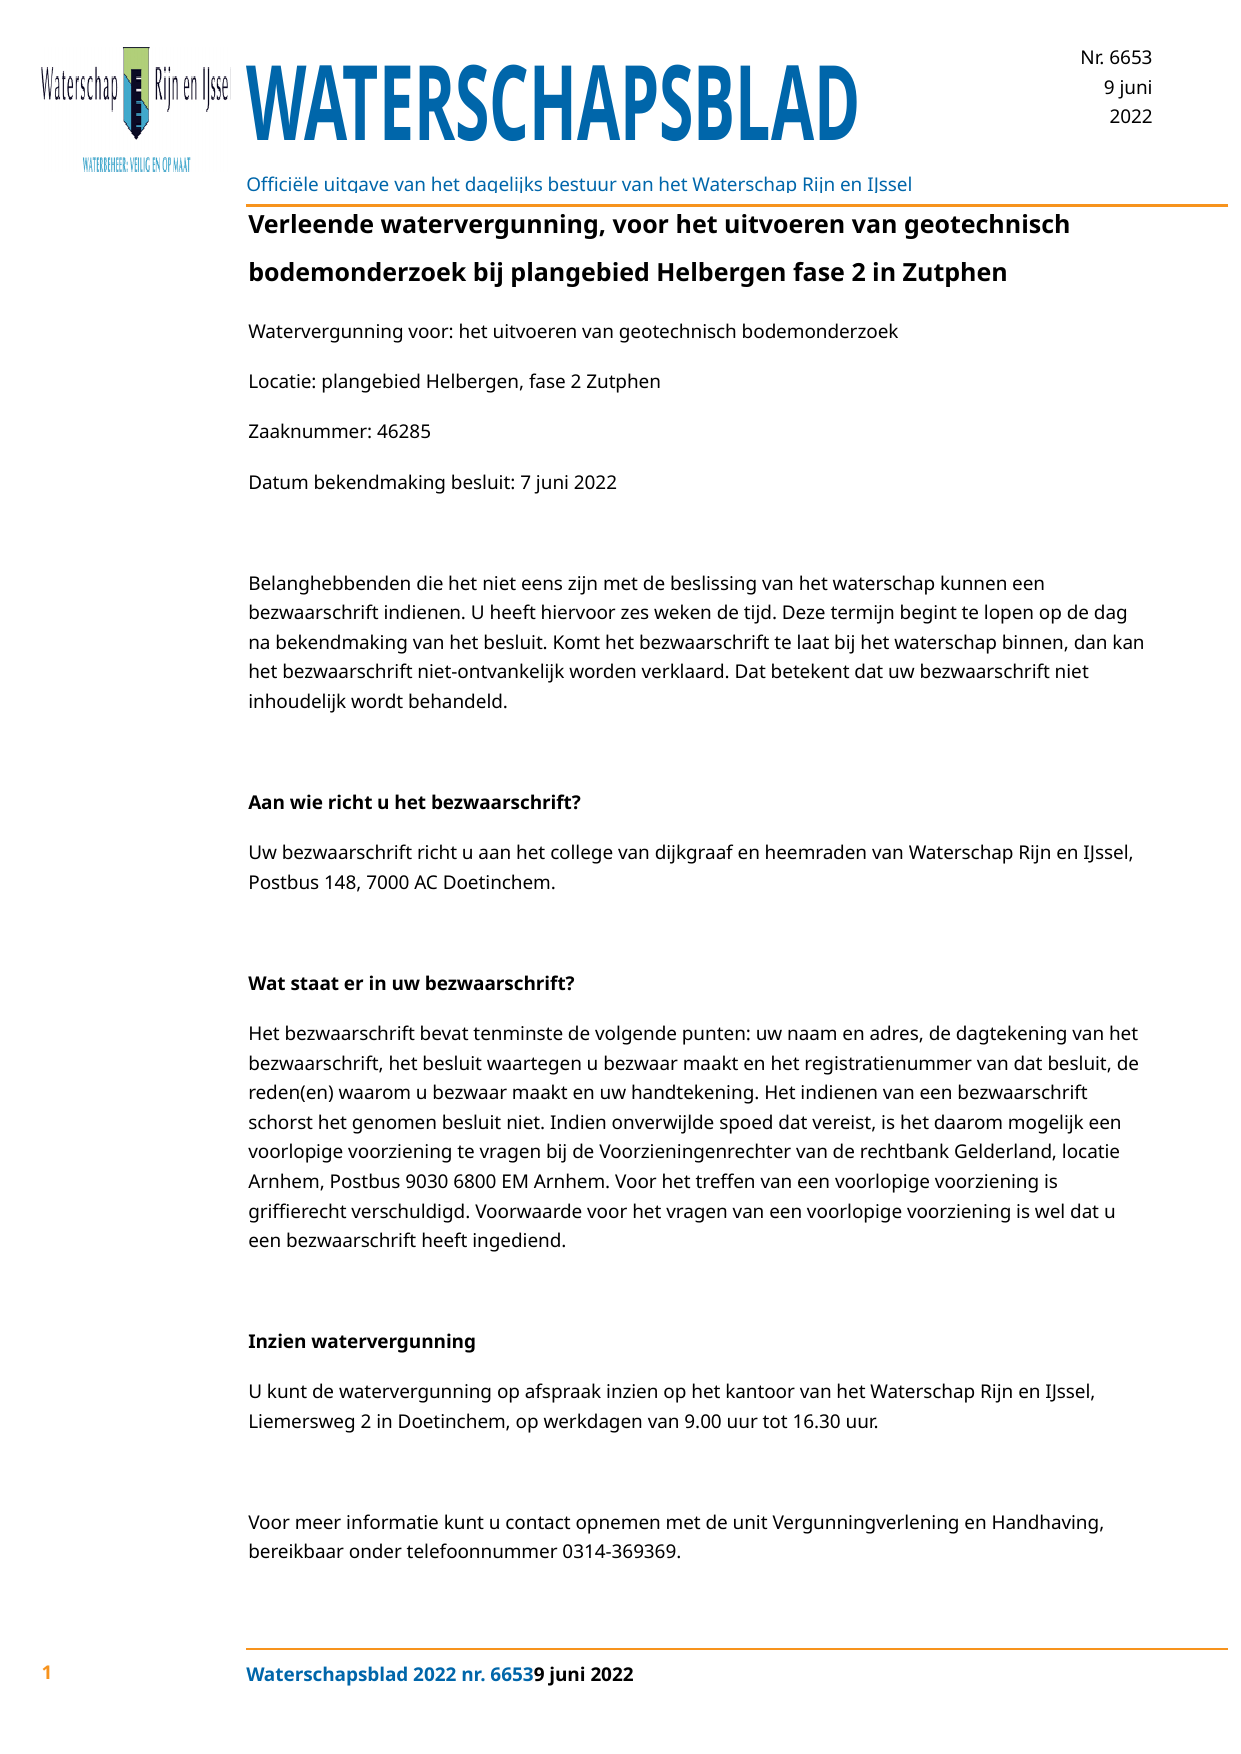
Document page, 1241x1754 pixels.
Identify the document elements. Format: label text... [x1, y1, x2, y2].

picture [41, 47, 231, 172]
text Voor meer informatie kunt u contact opnemen met de unit Vergunningverlening en Handhaving, bereikbaar onder telefoonnummer 0314-369369. [248, 1509, 1152, 1564]
text Zaaknummer: 46285 [248, 419, 1152, 444]
text Wat staat er in uw bezwaarschrift? [248, 970, 1152, 996]
text Locatie: plangebied Helbergen, fase 2 Zutphen [248, 368, 1152, 394]
text Uw bezwaarschrift richt u aan het college van dijkgraaf en heemraden van Waterschap Rijn en IJssel, Postbus 148, 7000 AC Doetinchem. [248, 839, 1152, 895]
text Inzien watervergunning [248, 1328, 1152, 1354]
text Belanghebbenden die het niet eens zijn met de beslissing van het waterschap kunnen een bezwaarschrift indienen. U heeft hiervoor zes weken de tijd. Deze termijn begint te lopen op de dag na bekendmaking van het besluit. Komt het bezwaarschrift te laat bij het waterschap binnen, dan kan het bezwaarschrift niet-ontvankelijk worden verklaard. Dat betekent dat uw bezwaarschrift niet inhoudelijk wordt behandeld. [248, 570, 1152, 714]
text Datum bekendmaking besluit: 7 juni 2022 [248, 469, 1152, 495]
text Verleende watervergunning, voor het uitvoeren van geotechnisch bodemonderzoek bij plangebied Helbergen fase 2 in Zutphen [248, 207, 1152, 288]
text Watervergunning voor: het uitvoeren van geotechnisch bodemonderzoek [248, 318, 1152, 344]
text Aan wie richt u het bezwaarschrift? [248, 789, 1152, 815]
text U kunt de watervergunning op afspraak inzien op het kantoor van het Waterschap Rijn en IJssel, Liemersweg 2 in Doetinchem, op werkdagen van 9.00 uur tot 16.30 uur. [248, 1379, 1152, 1434]
text Het bezwaarschrift bevat tenminste de volgende punten: uw naam en adres, de dagtekening van het bezwaarschrift, het besluit waartegen u bezwaar maakt en het registratienummer van dat besluit, de reden(en) waarom u bezwaar maakt en uw handtekening. Het indienen van een bezwaarschrift schorst het genomen besluit niet. Indien onverwijlde spoed dat vereist, is het daarom mogelijk een voorlopige voorziening te vragen bij de Voorzieningenrechter van de rechtbank Gelderland, locatie Arnhem, Postbus 9030 6800 EM Arnhem. Voor het treffen van een voorlopige voorziening is griffierecht verschuldigd. Voorwaarde voor het vragen van een voorlopige voorziening is wel dat u een bezwaarschrift heeft ingediend. [248, 1020, 1152, 1253]
